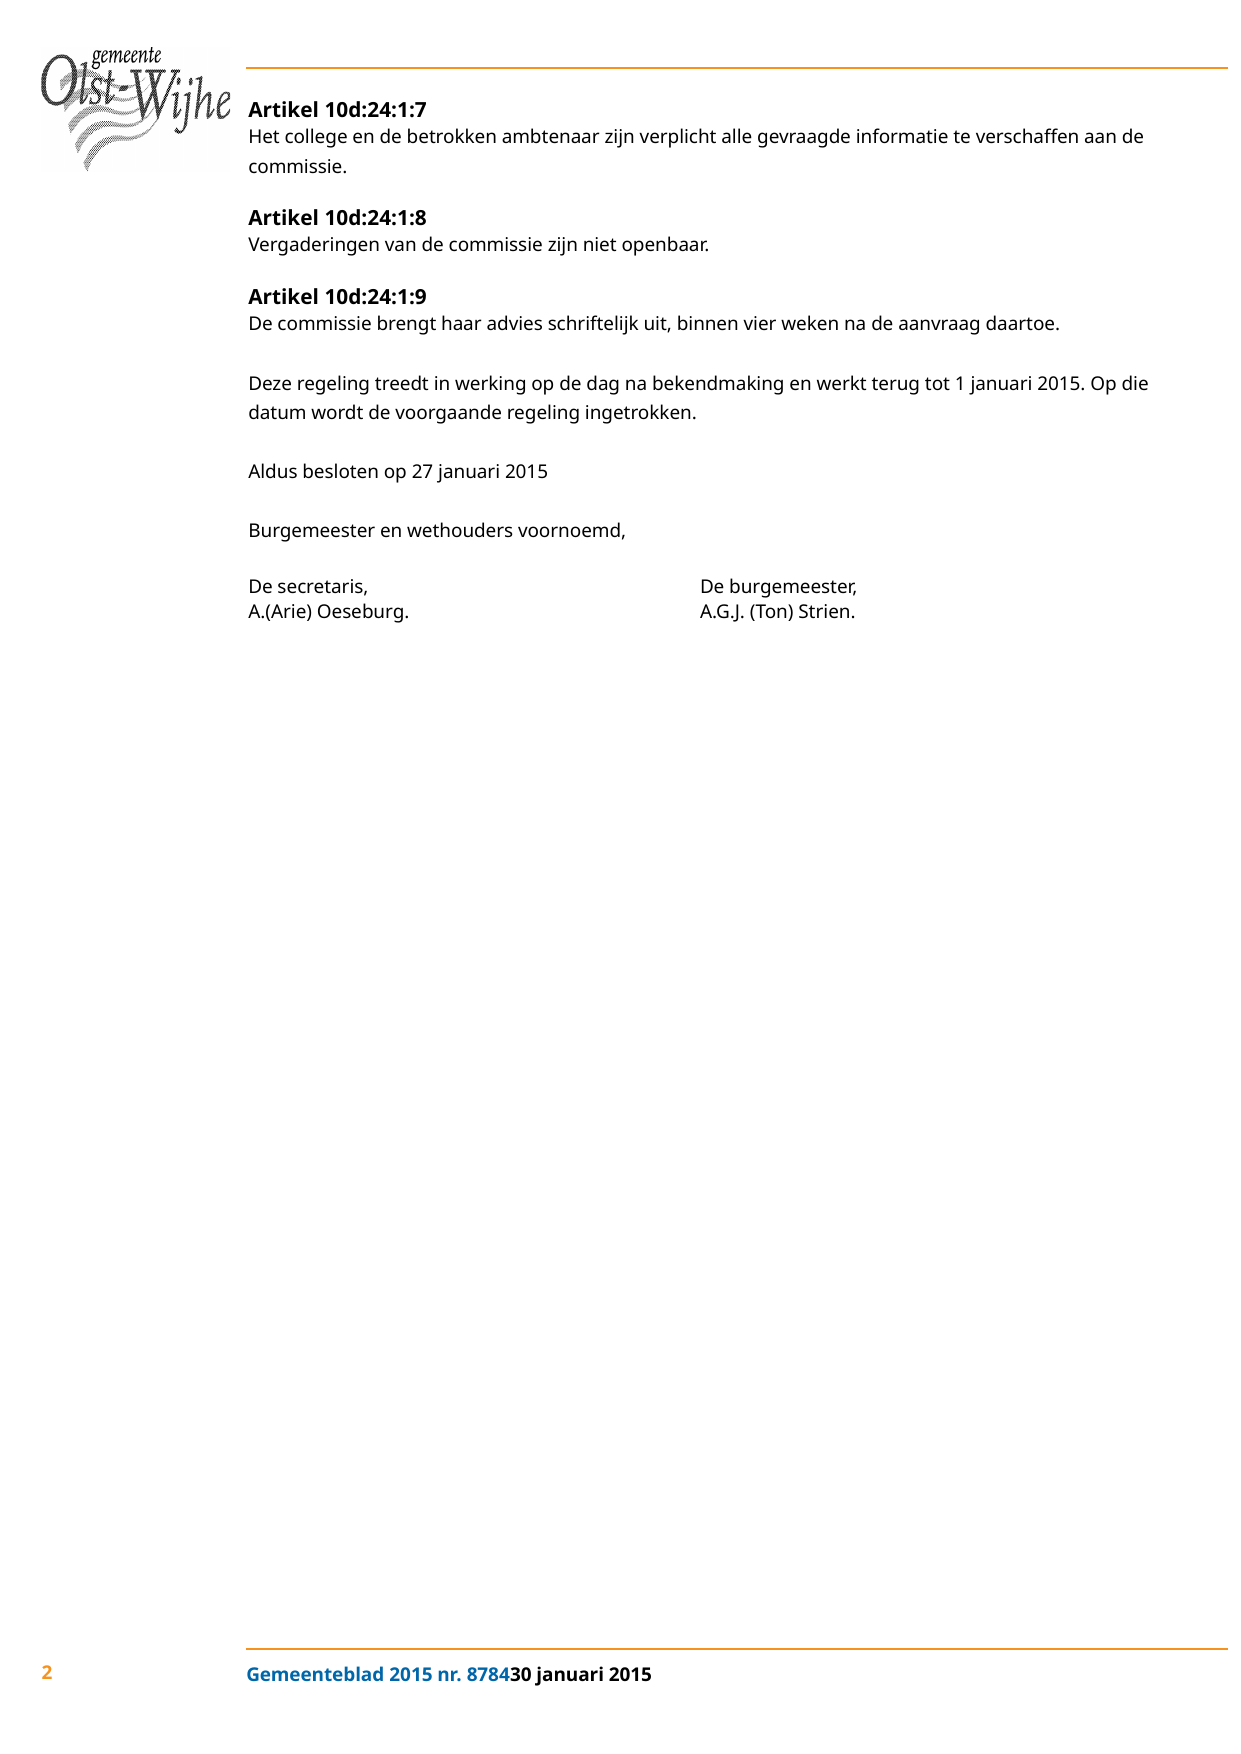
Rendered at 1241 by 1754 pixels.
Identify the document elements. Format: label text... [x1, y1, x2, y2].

table_header De secretaris, [248, 573, 700, 599]
text Artikel 10d:24:1:8 [248, 203, 1152, 232]
text Artikel 10d:24:1:9 [248, 282, 1152, 311]
text Vergaderingen van de commissie zijn niet openbaar. [248, 232, 1152, 257]
table_cell A.(Arie) Oeseburg. [248, 599, 700, 624]
text De commissie brengt haar advies schriftelijk uit, binnen vier weken na de aanvraag daartoe. [248, 311, 1152, 336]
picture [41, 47, 231, 172]
table_cell A.G.J. (Ton) Strien. [700, 599, 1152, 624]
text Deze regeling treedt in werking op de dag na bekendmaking en werkt terug tot 1 januari 2015. Op die datum wordt de voorgaande regeling ingetrokken. [248, 370, 1152, 425]
table_header De burgemeester, [700, 573, 1152, 599]
text Artikel 10d:24:1:7 [248, 95, 1152, 123]
text Aldus besloten op 27 januari 2015 [248, 458, 1152, 484]
text Het college en de betrokken ambtenaar zijn verplicht alle gevraagde informatie te verschaffen aan de commissie. [248, 123, 1152, 178]
text Burgemeester en wethouders voornoemd, [248, 518, 1152, 543]
